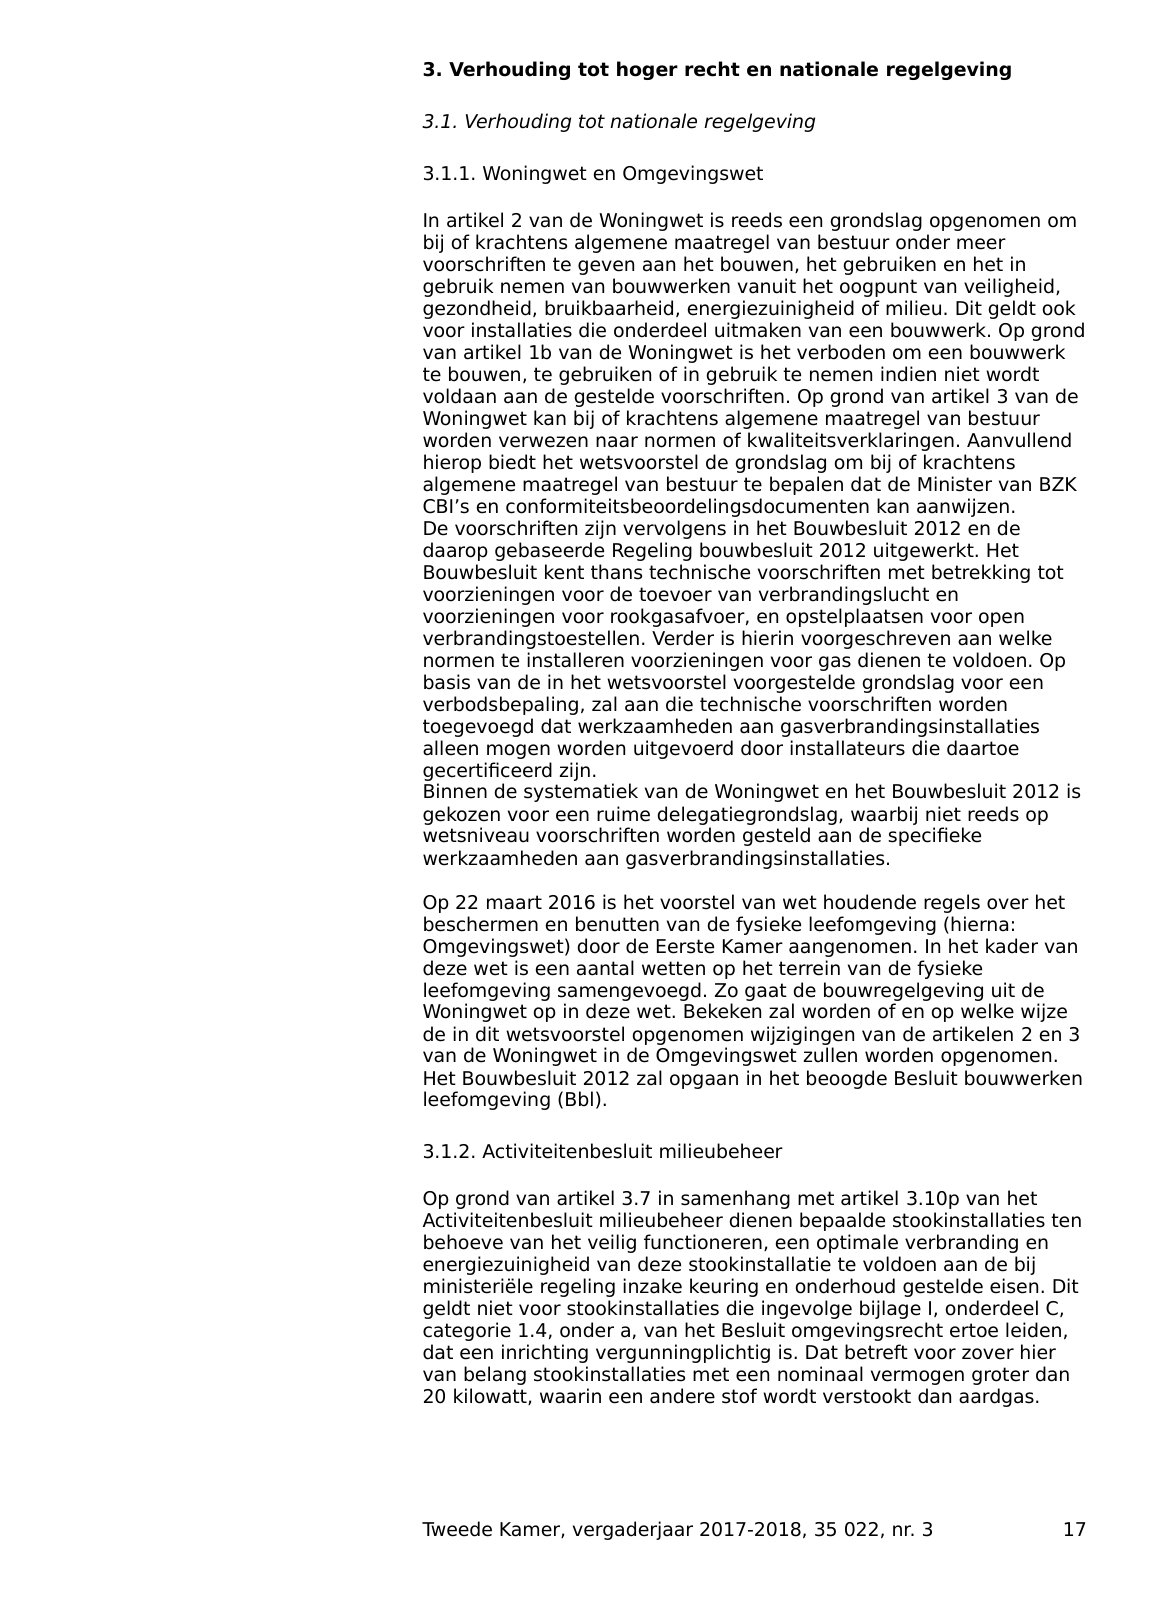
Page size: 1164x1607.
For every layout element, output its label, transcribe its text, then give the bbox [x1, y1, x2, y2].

text In artikel 2 van de Woningwet is reeds een grondslag opgenomen om bij of krachtens algemene maatregel van bestuur onder meer voorschriften te geven aan het bouwen, het gebruiken en het in gebruik nemen van bouwwerken vanuit het oogpunt van veiligheid, gezondheid, bruikbaarheid, energiezuinigheid of milieu. Dit geldt ook voor installaties die onderdeel uitmaken van een bouwwerk. Op grond van artikel 1b van de Woningwet is het verboden om een bouwwerk te bouwen, te gebruiken of in gebruik te nemen indien niet wordt voldaan aan de gestelde voorschriften. Op grond van artikel 3 van de Woningwet kan bij of krachtens algemene maatregel van bestuur worden verwezen naar normen of kwaliteitsverklaringen. Aanvullend hierop biedt het wetsvoorstel de grondslag om bij of krachtens algemene maatregel van bestuur te bepalen dat de Minister van BZK CBI’s en conformiteitsbeoordelingsdocumenten kan aanwijzen. [422, 210, 1087, 518]
text De voorschriften zijn vervolgens in het Bouwbesluit 2012 en de daarop gebaseerde Regeling bouwbesluit 2012 uitgewerkt. Het Bouwbesluit kent thans technische voorschriften met betrekking tot voorzieningen voor de toevoer van verbrandingslucht en voorzieningen voor rookgasafvoer, en opstelplaatsen voor open verbrandingstoestellen. Verder is hierin voorgeschreven aan welke normen te installeren voorzieningen voor gas dienen te voldoen. Op basis van de in het wetsvoorstel voorgestelde grondslag voor een verbodsbepaling, zal aan die technische voorschriften worden toegevoegd dat werkzaamheden aan gasverbrandingsinstallaties alleen mogen worden uitgevoerd door installateurs die daartoe gecertificeerd zijn. [422, 518, 1087, 781]
subtitle 3. Verhouding tot hoger recht en nationale regelgeving [422, 59, 1087, 81]
text Op grond van artikel 3.7 in samenhang met artikel 3.10p van het Activiteitenbesluit milieubeheer dienen bepaalde stookinstallaties ten behoeve van het veilig functioneren, een optimale verbranding en energiezuinigheid van deze stookinstallatie te voldoen aan de bij ministeriële regeling inzake keuring en onderhoud gestelde eisen. Dit geldt niet voor stookinstallaties die ingevolge bijlage I, onderdeel C, categorie 1.4, onder a, van het Besluit omgevingsrecht ertoe leiden, dat een inrichting vergunningplichtig is. Dat betreft voor zover hier van belang stookinstallaties met een nominaal vermogen groter dan 20 kilowatt, waarin een andere stof wordt verstookt dan aardgas. [422, 1188, 1087, 1408]
text Op 22 maart 2016 is het voorstel van wet houdende regels over het beschermen en benutten van de fysieke leefomgeving (hierna: Omgevingswet) door de Eerste Kamer aangenomen. In het kader van deze wet is een aantal wetten op het terrein van de fysieke leefomgeving samengevoegd. Zo gaat de bouwregelgeving uit de Woningwet op in deze wet. Bekeken zal worden of en op welke wijze de in dit wetsvoorstel opgenomen wijzigingen van de artikelen 2 en 3 van de Woningwet in de Omgevingswet zullen worden opgenomen. Het Bouwbesluit 2012 zal opgaan in het beoogde Besluit bouwwerken leefomgeving (Bbl). [422, 892, 1087, 1111]
subtitle 3.1.1. Woningwet en Omgevingswet [422, 163, 1087, 185]
subtitle 3.1. Verhouding tot nationale regelgeving [422, 111, 1087, 133]
text Binnen de systematiek van de Woningwet en het Bouwbesluit 2012 is gekozen voor een ruime delegatiegrondslag, waarbij niet reeds op wetsniveau voorschriften worden gesteld aan de specifieke werkzaamheden aan gasverbrandingsinstallaties. [422, 781, 1087, 869]
subtitle 3.1.2. Activiteitenbesluit milieubeheer [422, 1141, 1087, 1163]
